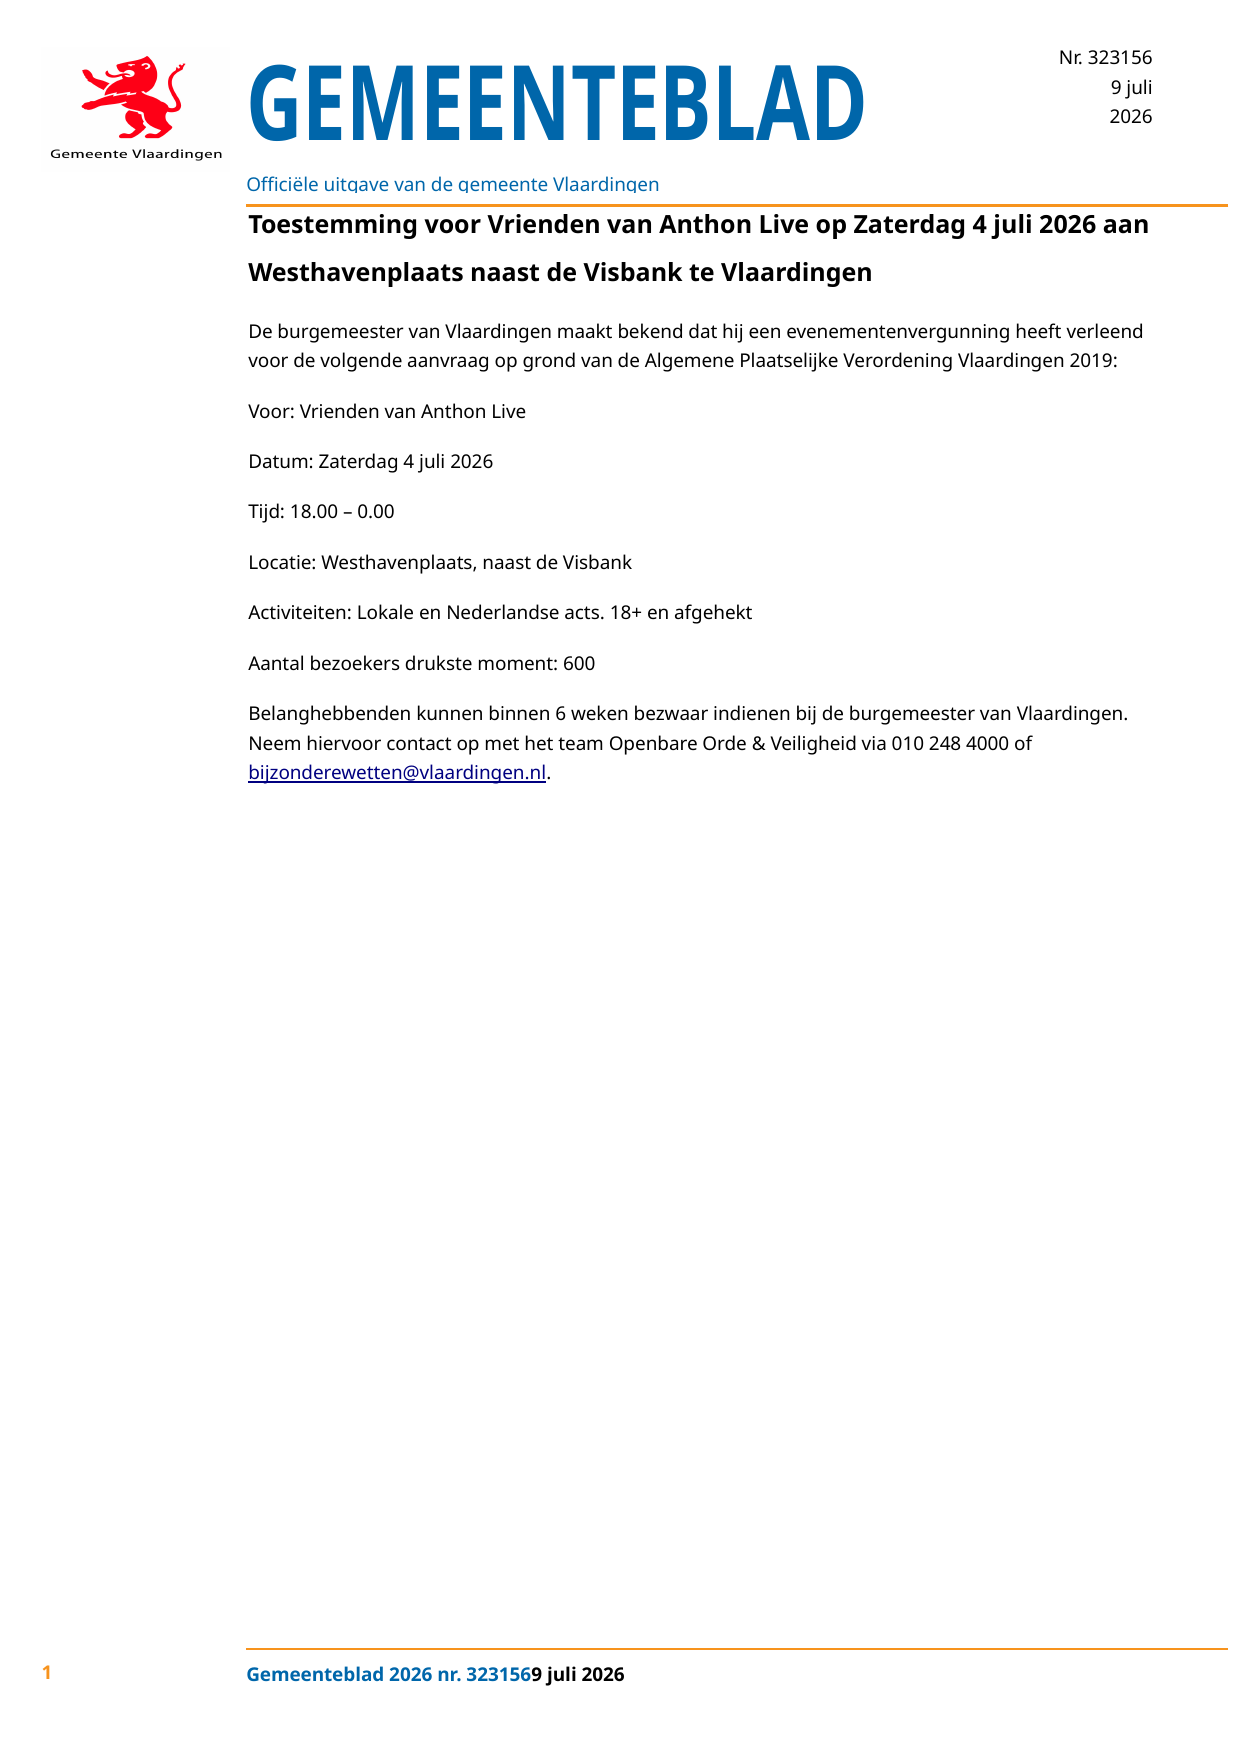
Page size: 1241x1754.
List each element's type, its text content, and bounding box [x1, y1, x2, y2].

text Activiteiten: Lokale en Nederlandse acts. 18+ en afgehekt [248, 599, 1152, 625]
text Tijd: 18.00 – 0.00 [248, 499, 1152, 524]
text De burgemeester van Vlaardingen maakt bekend dat hij een evenementenvergunning heeft verleend voor de volgende aanvraag op grond van de Algemene Plaatselijke Verordening Vlaardingen 2019: [248, 318, 1152, 373]
text Belanghebbenden kunnen binnen 6 weken bezwaar indienen bij de burgemeester van Vlaardingen. Neem hiervoor contact op met het team Openbare Orde & Veiligheid via 010 248 4000 of bijzonderewetten@vlaardingen.nl. [248, 700, 1152, 785]
text Locatie: Westhavenplaats, naast de Visbank [248, 549, 1152, 575]
text Aantal bezoekers drukste moment: 600 [248, 650, 1152, 676]
text Datum: Zaterdag 4 juli 2026 [248, 448, 1152, 474]
picture [41, 47, 231, 172]
text Voor: Vrienden van Anthon Live [248, 398, 1152, 424]
text Toestemming voor Vrienden van Anthon Live op Zaterdag 4 juli 2026 aan Westhavenplaats naast de Visbank te Vlaardingen [248, 207, 1152, 288]
